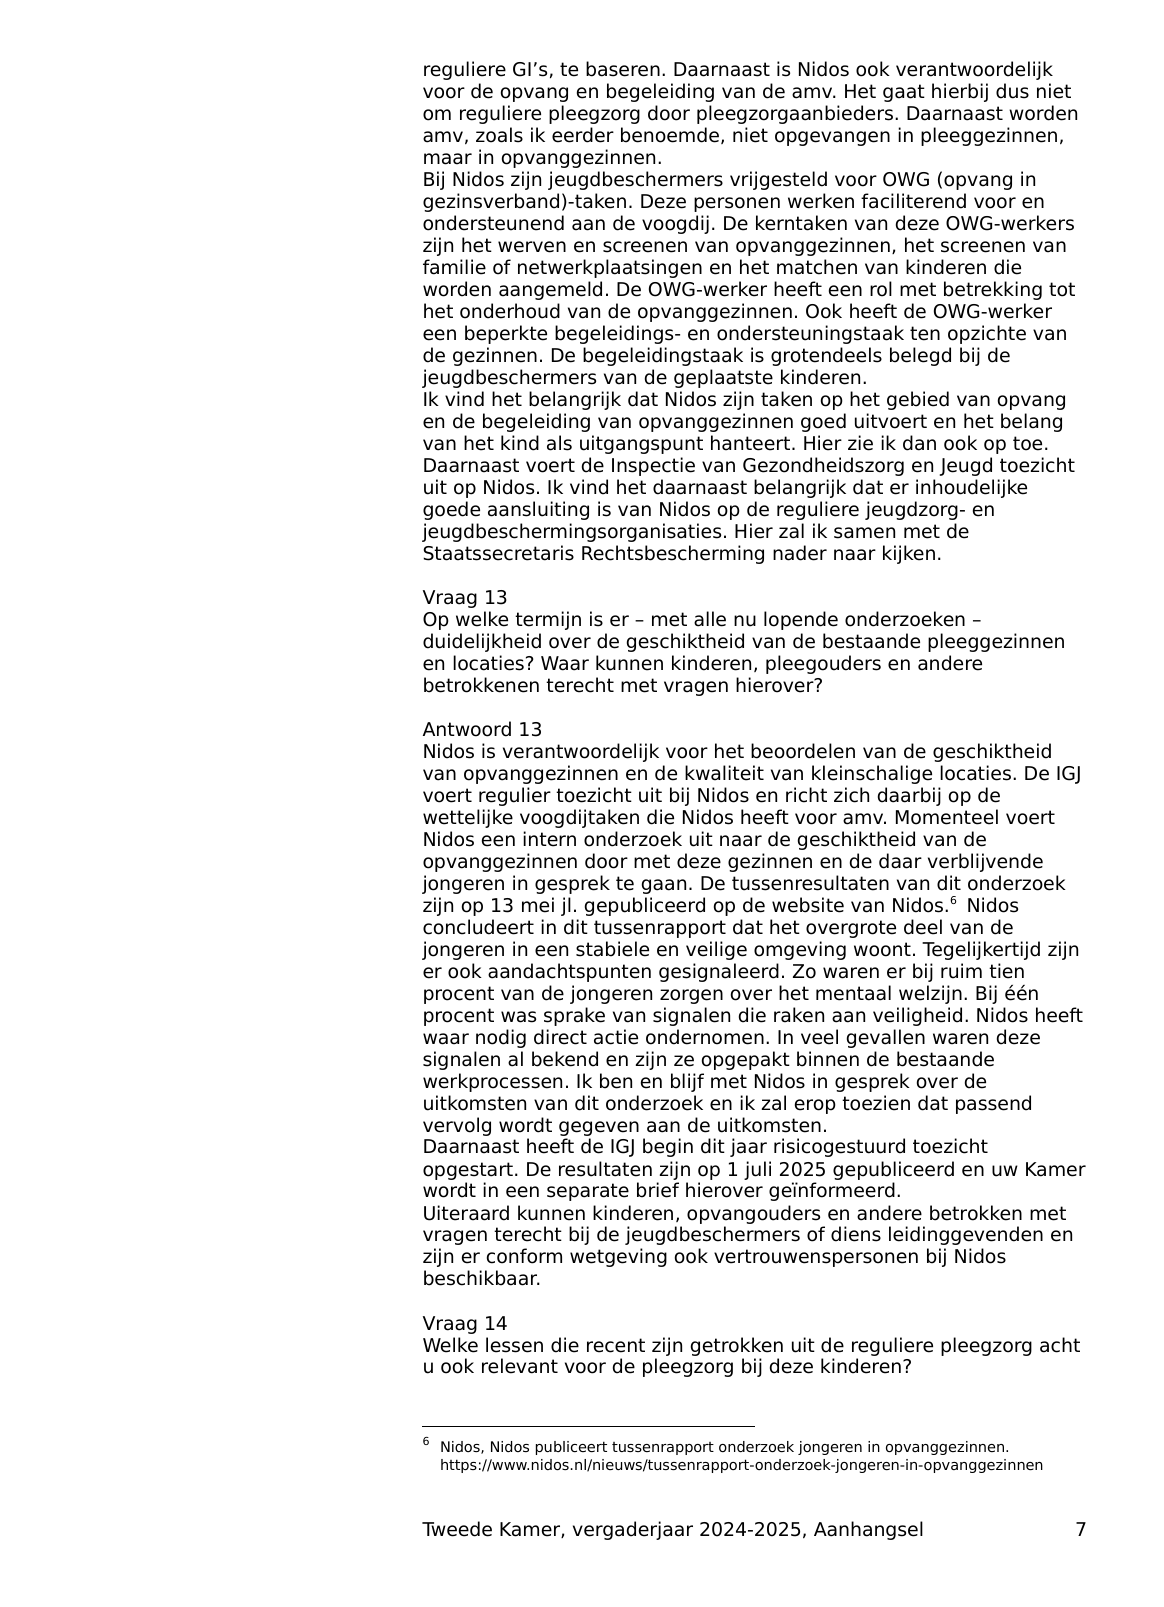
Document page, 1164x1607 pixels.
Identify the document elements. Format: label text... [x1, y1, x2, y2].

text Ik vind het belangrijk dat Nidos zijn taken op het gebied van opvang en de begeleiding van opvanggezinnen goed uitvoert en het belang van het kind als uitgangspunt hanteert. Hier zie ik dan ook op toe. Daarnaast voert de Inspectie van Gezondheidszorg en Jeugd toezicht uit op Nidos. Ik vind het daarnaast belangrijk dat er inhoudelijke goede aansluiting is van Nidos op de reguliere jeugdzorg- en jeugdbeschermingsorganisaties. Hier zal ik samen met de Staatssecretaris Rechtsbescherming nader naar kijken. [422, 389, 1087, 564]
text Nidos, Nidos publiceert tussenrapport onderzoek jongeren in opvanggezinnen. https://www.nidos.nl/nieuws/tussenrapport-onderzoek-jongeren-in-opvanggezinnen [422, 1435, 1087, 1474]
text Nidos is verantwoordelijk voor het beoordelen van de geschiktheid van opvanggezinnen en de kwaliteit van kleinschalige locaties. De IGJ voert regulier toezicht uit bij Nidos en richt zich daarbij op de wettelijke voogdijtaken die Nidos heeft voor amv. Momenteel voert Nidos een intern onderzoek uit naar de geschiktheid van de opvanggezinnen door met deze gezinnen en de daar verblijvende jongeren in gesprek te gaan. De tussenresultaten van dit onderzoek zijn op 13 mei jl. gepubliceerd op de website van Nidos. Nidos concludeert in dit tussenrapport dat het overgrote deel van de jongeren in een stabiele en veilige omgeving woont. Tegelijkertijd zijn er ook aandachtspunten gesignaleerd. Zo waren er bij ruim tien procent van de jongeren zorgen over het mentaal welzijn. Bij één procent was sprake van signalen die raken aan veiligheid. Nidos heeft waar nodig direct actie ondernomen. In veel gevallen waren deze signalen al bekend en zijn ze opgepakt binnen de bestaande werkprocessen. Ik ben en blijf met Nidos in gesprek over de uitkomsten van dit onderzoek en ik zal erop toezien dat passend vervolg wordt gegeven aan de uitkomsten. [422, 741, 1087, 1136]
text Daarnaast heeft de IGJ begin dit jaar risicogestuurd toezicht opgestart. De resultaten zijn op 1 juli 2025 gepubliceerd en uw Kamer wordt in een separate brief hierover geïnformeerd. [422, 1136, 1087, 1202]
text Vraag 14 [422, 1312, 1087, 1334]
text Antwoord 13 [422, 719, 1087, 741]
text Vraag 13 [422, 587, 1087, 609]
text reguliere GI’s, te baseren. Daarnaast is Nidos ook verantwoordelijk voor de opvang en begeleiding van de amv. Het gaat hierbij dus niet om reguliere pleegzorg door pleegzorgaanbieders. Daarnaast worden amv, zoals ik eerder benoemde, niet opgevangen in pleeggezinnen, maar in opvanggezinnen. [422, 59, 1087, 169]
text Welke lessen die recent zijn getrokken uit de reguliere pleegzorg acht u ook relevant voor de pleegzorg bij deze kinderen? [422, 1334, 1087, 1378]
text Bij Nidos zijn jeugdbeschermers vrijgesteld voor OWG (opvang in gezinsverband)-taken. Deze personen werken faciliterend voor en ondersteunend aan de voogdij. De kerntaken van deze OWG-werkers zijn het werven en screenen van opvanggezinnen, het screenen van familie of netwerkplaatsingen en het matchen van kinderen die worden aangemeld. De OWG-werker heeft een rol met betrekking tot het onderhoud van de opvanggezinnen. Ook heeft de OWG-werker een beperkte begeleidings- en ondersteuningstaak ten opzichte van de gezinnen. De begeleidingstaak is grotendeels belegd bij de jeugdbeschermers van de geplaatste kinderen. [422, 169, 1087, 389]
text Op welke termijn is er – met alle nu lopende onderzoeken – duidelijkheid over de geschiktheid van de bestaande pleeggezinnen en locaties? Waar kunnen kinderen, pleegouders en andere betrokkenen terecht met vragen hierover? [422, 609, 1087, 697]
text Uiteraard kunnen kinderen, opvangouders en andere betrokken met vragen terecht bij de jeugdbeschermers of diens leidinggevenden en zijn er conform wetgeving ook vertrouwenspersonen bij Nidos beschikbaar. [422, 1202, 1087, 1290]
